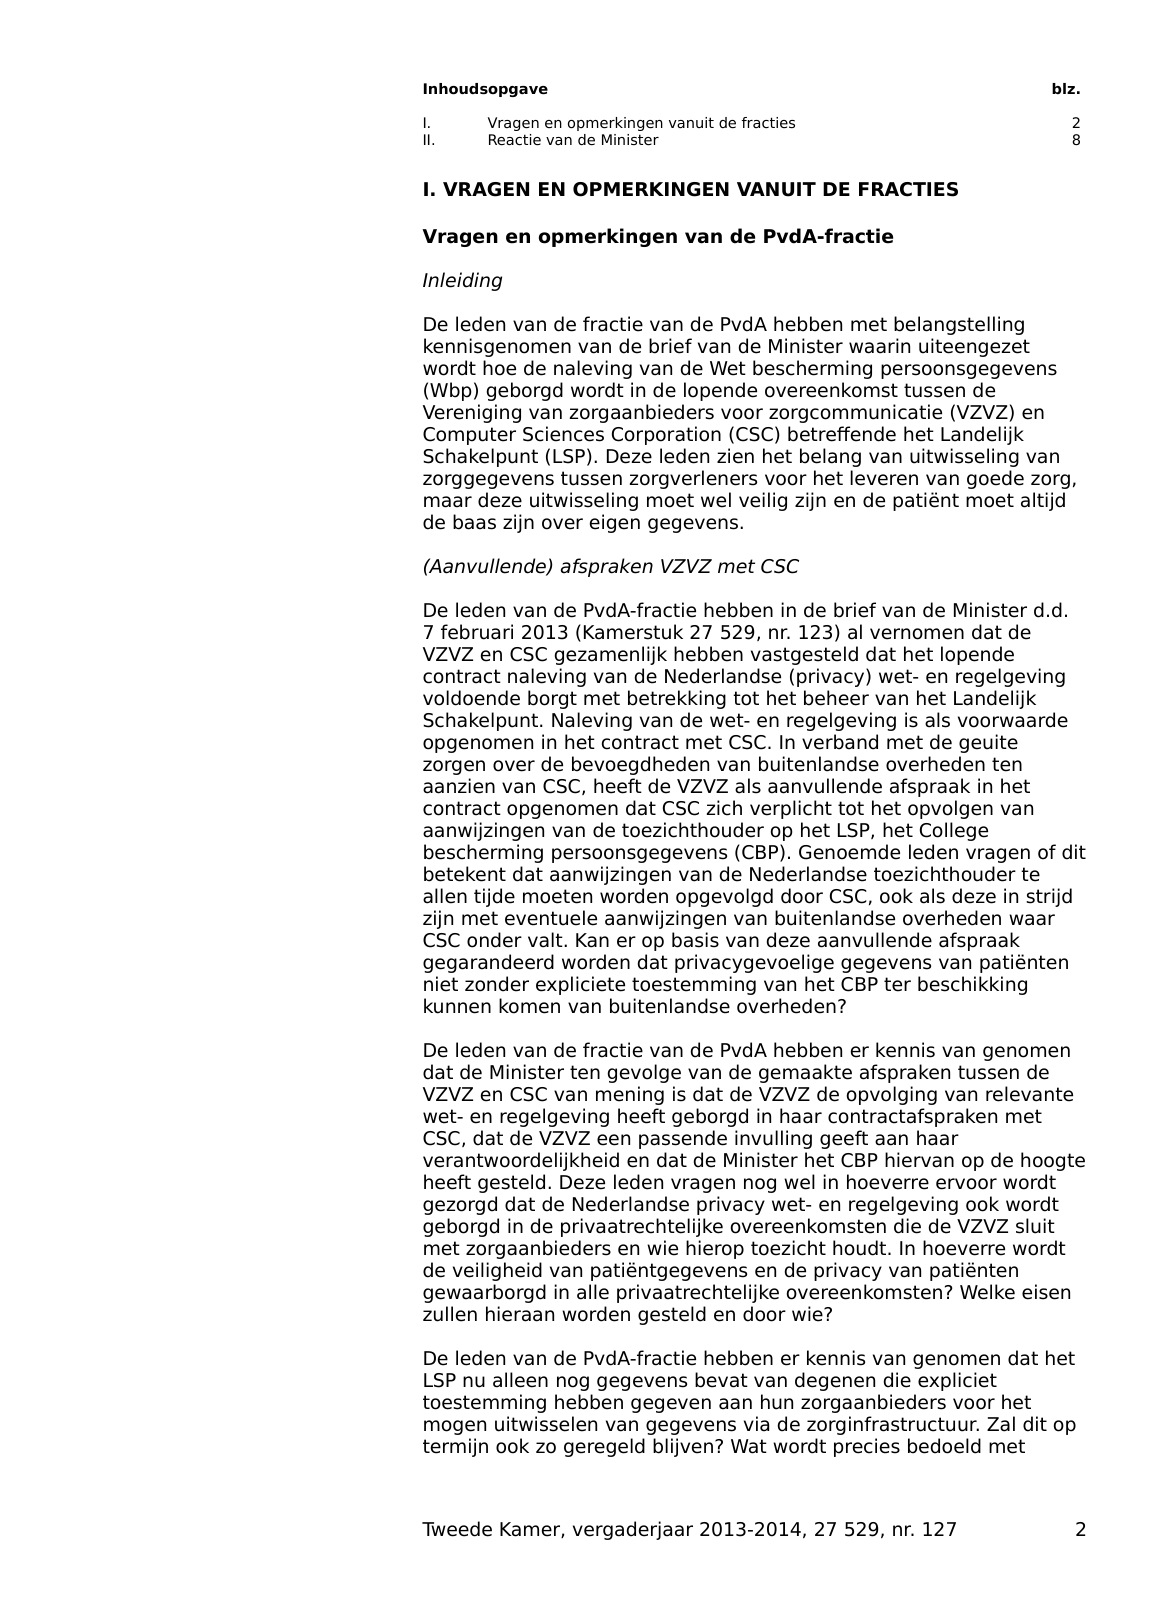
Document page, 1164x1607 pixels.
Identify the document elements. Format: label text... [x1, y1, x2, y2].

text De leden van de fractie van de PvdA hebben er kennis van genomen dat de Minister ten gevolge van de gemaakte afspraken tussen de VZVZ en CSC van mening is dat de VZVZ de opvolging van relevante wet- en regelgeving heeft geborgd in haar contractafspraken met CSC, dat de VZVZ een passende invulling geeft aan haar verantwoordelijkheid en dat de Minister het CBP hiervan op de hoogte heeft gesteld. Deze leden vragen nog wel in hoeverre ervoor wordt gezorgd dat de Nederlandse privacy wet- en regelgeving ook wordt geborgd in de privaatrechtelijke overeenkomsten die de VZVZ sluit met zorgaanbieders en wie hierop toezicht houdt. In hoeverre wordt de veiligheid van patiëntgegevens en de privacy van patiënten gewaarborgd in alle privaatrechtelijke overeenkomsten? Welke eisen zullen hieraan worden gesteld en door wie? [422, 1040, 1087, 1326]
text De leden van de PvdA-fractie hebben in de brief van de Minister d.d. 7 februari 2013 (Kamerstuk 27 529, nr. 123) al vernomen dat de VZVZ en CSC gezamenlijk hebben vastgesteld dat het lopende contract naleving van de Nederlandse (privacy) wet- en regelgeving voldoende borgt met betrekking tot het beheer van het Landelijk Schakelpunt. Naleving van de wet- en regelgeving is als voorwaarde opgenomen in het contract met CSC. In verband met de geuite zorgen over de bevoegdheden van buitenlandse overheden ten aanzien van CSC, heeft de VZVZ als aanvullende afspraak in het contract opgenomen dat CSC zich verplicht tot het opvolgen van aanwijzingen van de toezichthouder op het LSP, het College bescherming persoonsgegevens (CBP). Genoemde leden vragen of dit betekent dat aanwijzingen van de Nederlandse toezichthouder te allen tijde moeten worden opgevolgd door CSC, ook als deze in strijd zijn met eventuele aanwijzingen van buitenlandse overheden waar CSC onder valt. Kan er op basis van deze aanvullende afspraak gegarandeerd worden dat privacygevoelige gegevens van patiënten niet zonder expliciete toestemming van het CBP ter beschikking kunnen komen van buitenlandse overheden? [422, 600, 1087, 1018]
subtitle Inleiding [422, 270, 1087, 292]
subtitle Vragen en opmerkingen van de PvdA-fractie [422, 226, 1087, 248]
table_header Inhoudsopgave [422, 81, 1013, 98]
table_cell [1013, 98, 1087, 115]
table_cell II. [422, 132, 481, 149]
table_cell I. [422, 115, 481, 132]
table_cell 8 [1013, 132, 1087, 149]
table_cell Reactie van de Minister [481, 132, 1013, 149]
table_cell [422, 98, 481, 115]
subtitle (Aanvullende) afspraken VZVZ met CSC [422, 556, 1087, 578]
table_cell [481, 98, 1013, 115]
table_header blz. [1013, 81, 1087, 98]
table_cell 2 [1013, 115, 1087, 132]
table_cell Vragen en opmerkingen vanuit de fracties [481, 115, 1013, 132]
subtitle I. VRAGEN EN OPMERKINGEN VANUIT DE FRACTIES [422, 179, 1087, 201]
text De leden van de fractie van de PvdA hebben met belangstelling kennisgenomen van de brief van de Minister waarin uiteengezet wordt hoe de naleving van de Wet bescherming persoonsgegevens (Wbp) geborgd wordt in de lopende overeenkomst tussen de Vereniging van zorgaanbieders voor zorgcommunicatie (VZVZ) en Computer Sciences Corporation (CSC) betreffende het Landelijk Schakelpunt (LSP). Deze leden zien het belang van uitwisseling van zorggegevens tussen zorgverleners voor het leveren van goede zorg, maar deze uitwisseling moet wel veilig zijn en de patiënt moet altijd de baas zijn over eigen gegevens. [422, 314, 1087, 534]
text De leden van de PvdA-fractie hebben er kennis van genomen dat het LSP nu alleen nog gegevens bevat van degenen die expliciet toestemming hebben gegeven aan hun zorgaanbieders voor het mogen uitwisselen van gegevens via de zorginfrastructuur. Zal dit op termijn ook zo geregeld blijven? Wat wordt precies bedoeld met [422, 1348, 1087, 1458]
